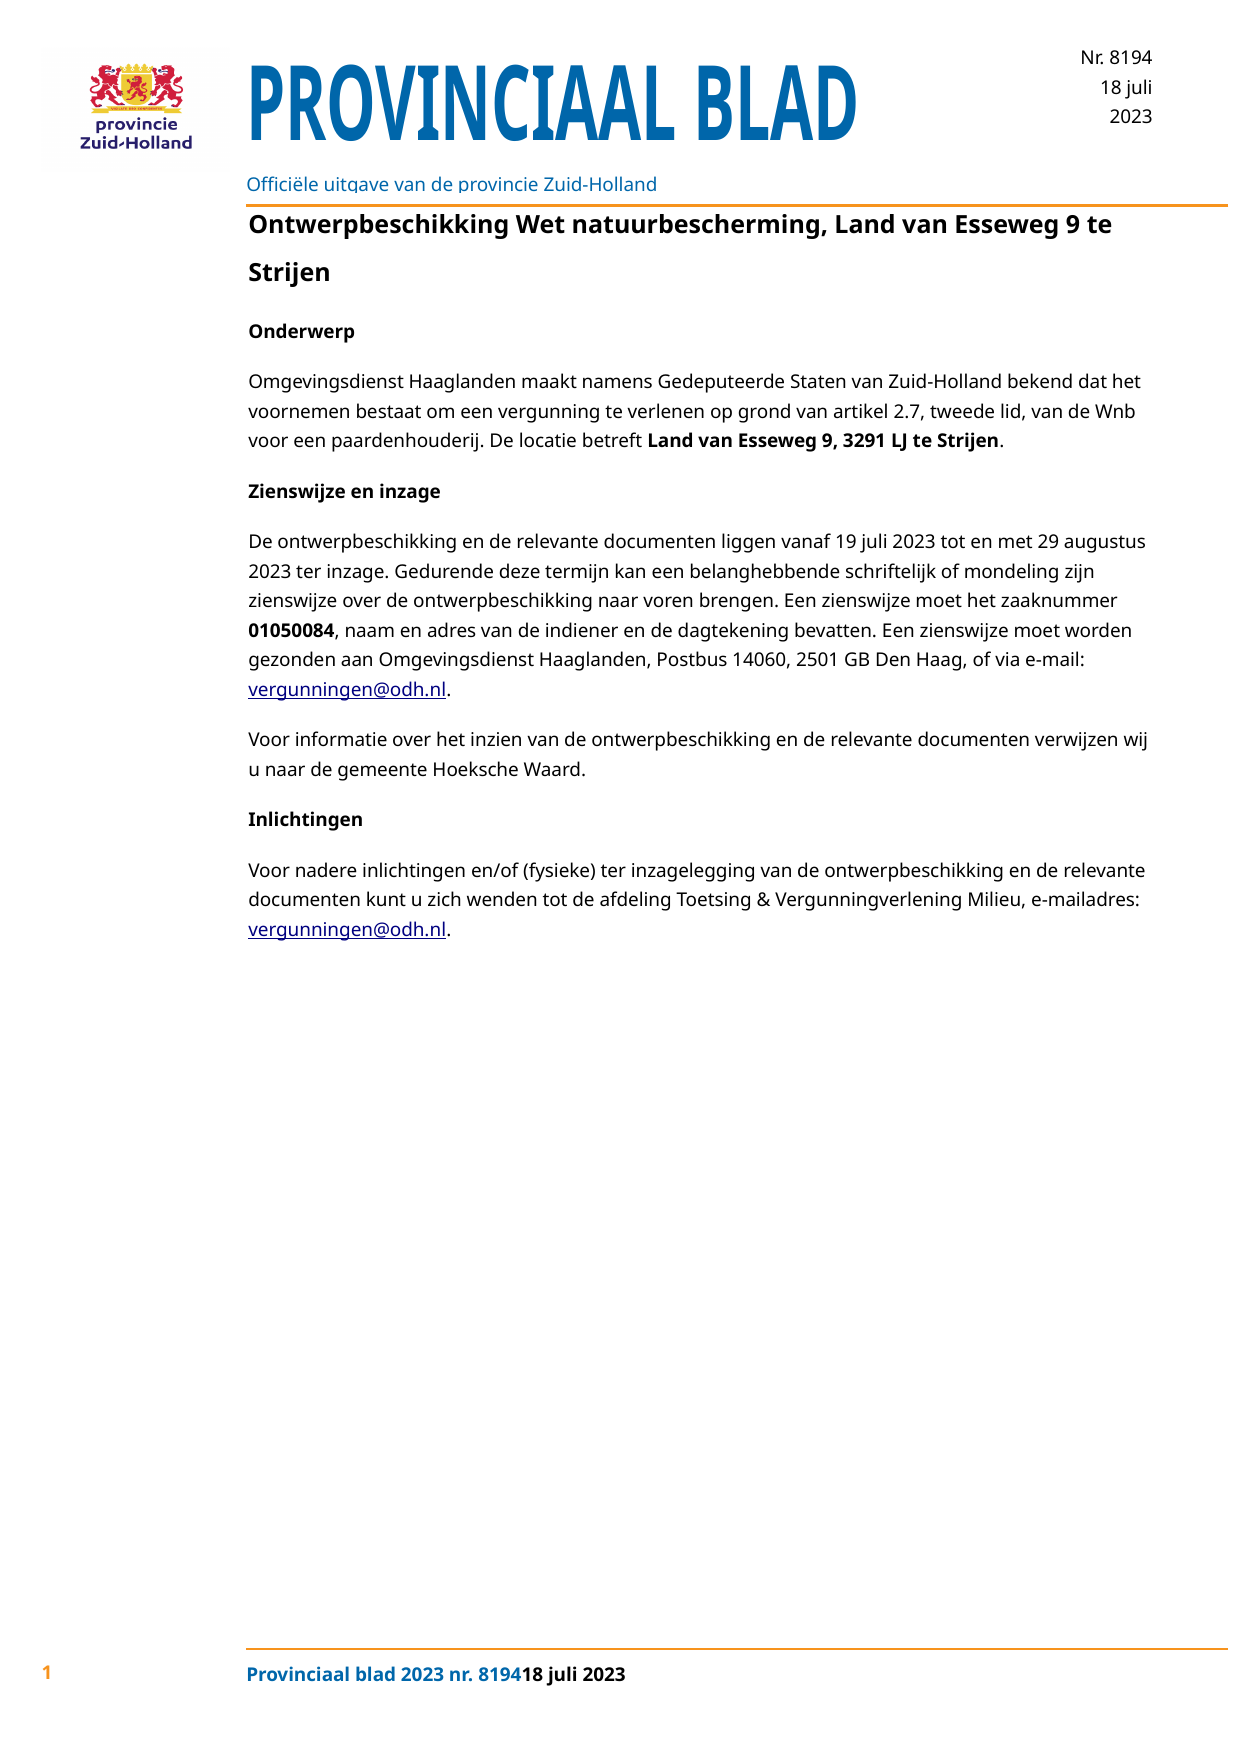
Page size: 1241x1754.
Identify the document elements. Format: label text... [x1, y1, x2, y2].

text Ontwerpbeschikking Wet natuurbescherming, Land van Esseweg 9 te Strijen [248, 207, 1152, 288]
text Zienswijze en inzage [248, 478, 1152, 504]
text De ontwerpbeschikking en de relevante documenten liggen vanaf 19 juli 2023 tot en met 29 augustus 2023 ter inzage. Gedurende deze termijn kan een belanghebbende schriftelijk of mondeling zijn zienswijze over de ontwerpbeschikking naar voren brengen. Een zienswijze moet het zaaknummer 01050084, naam en adres van de indiener en de dagtekening bevatten. Een zienswijze moet worden gezonden aan Omgevingsdienst Haaglanden, Postbus 14060, 2501 GB Den Haag, of via e-mail: vergunningen@odh.nl. [248, 528, 1152, 702]
text Inlichtingen [248, 807, 1152, 832]
text Onderwerp [248, 318, 1152, 344]
picture [41, 47, 231, 172]
text Omgevingsdienst Haaglanden maakt namens Gedeputeerde Staten van Zuid-Holland bekend dat het voornemen bestaat om een vergunning te verlenen op grond van artikel 2.7, tweede lid, van de Wnb voor een paardenhouderij. De locatie betreft Land van Esseweg 9, 3291 LJ te Strijen. [248, 368, 1152, 453]
text Voor informatie over het inzien van de ontwerpbeschikking en de relevante documenten verwijzen wij u naar de gemeente Hoeksche Waard. [248, 727, 1152, 782]
text Voor nadere inlichtingen en/of (fysieke) ter inzagelegging van de ontwerpbeschikking en de relevante documenten kunt u zich wenden tot de afdeling Toetsing & Vergunningverlening Milieu, e-mailadres: vergunningen@odh.nl. [248, 857, 1152, 942]
